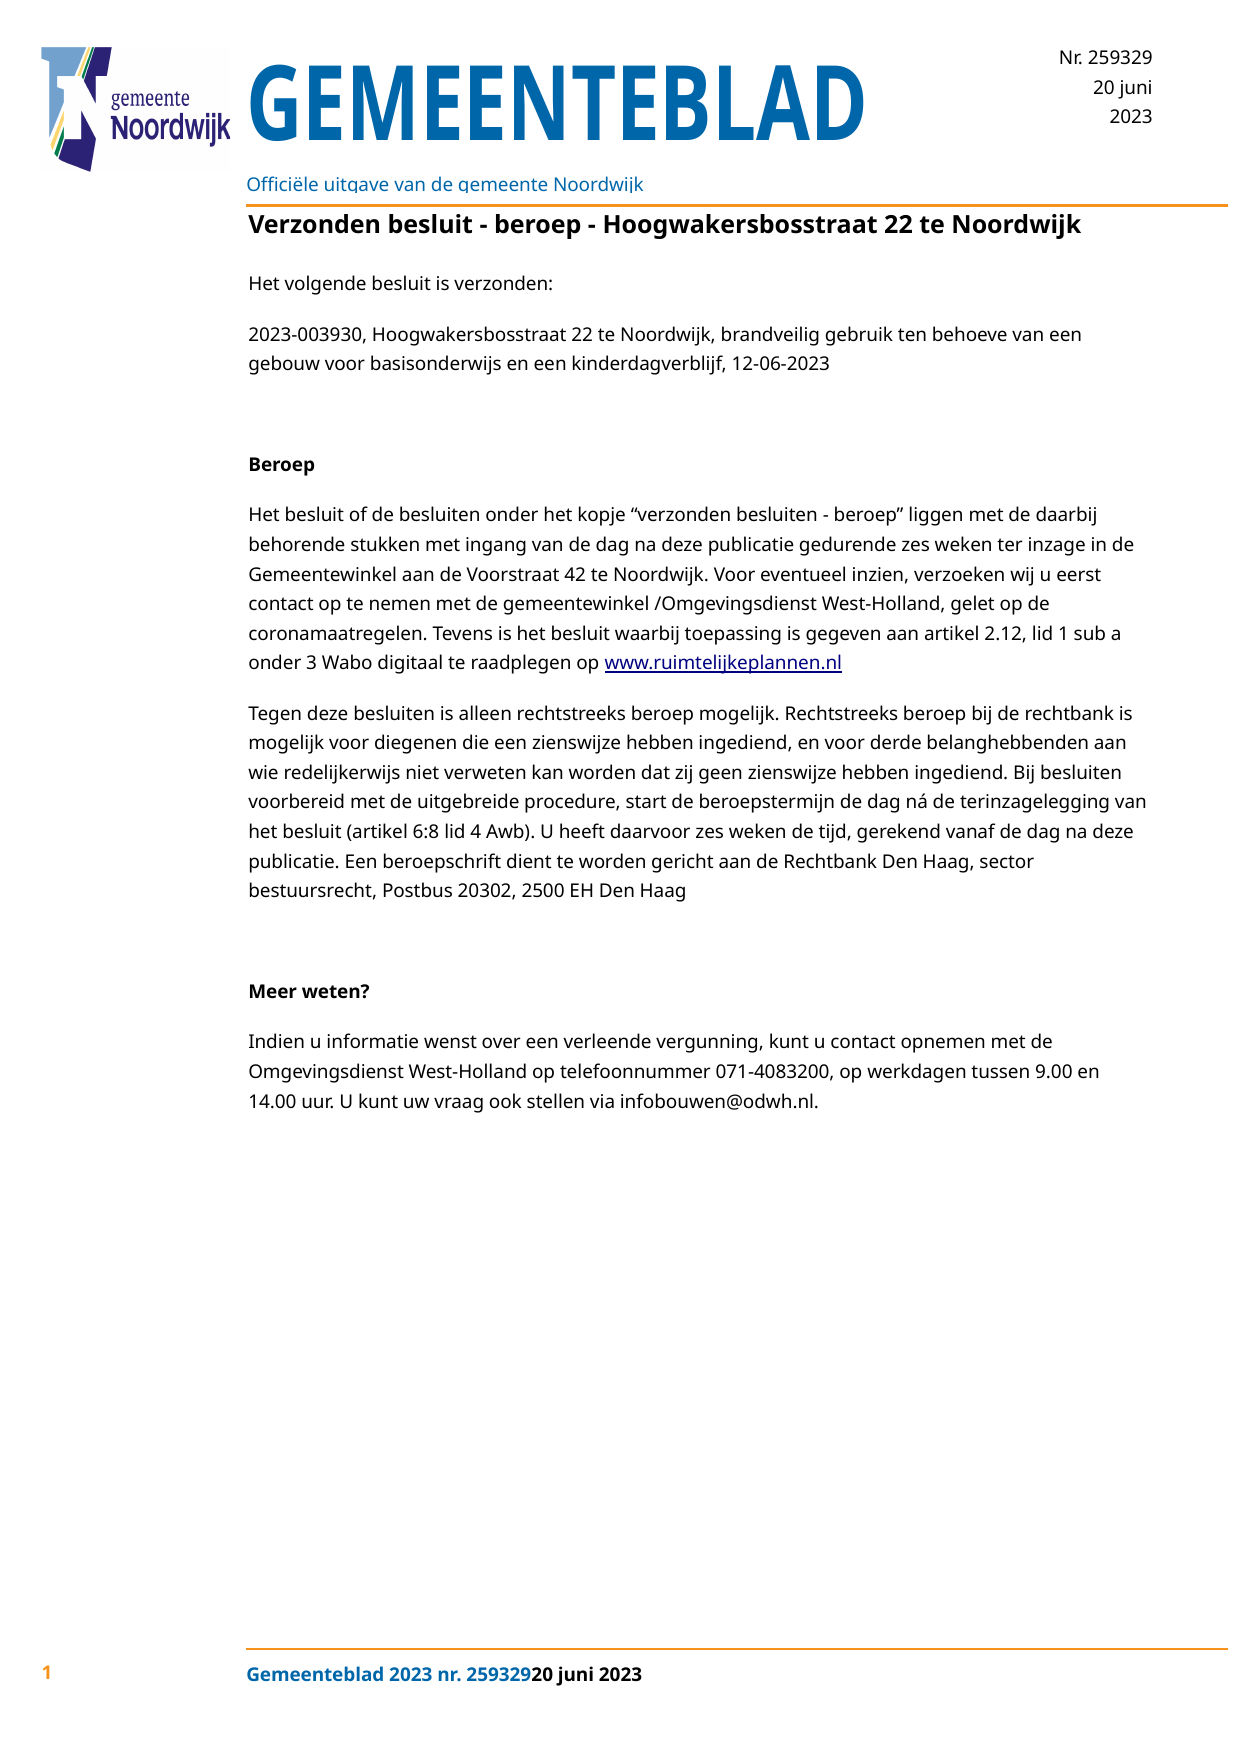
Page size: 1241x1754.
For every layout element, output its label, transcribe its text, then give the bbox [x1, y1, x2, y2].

text Meer weten? [248, 978, 1152, 1004]
picture [41, 47, 231, 172]
text Het besluit of de besluiten onder het kopje “verzonden besluiten - beroep” liggen met de daarbij behorende stukken met ingang van de dag na deze publicatie gedurende zes weken ter inzage in de Gemeentewinkel aan de Voorstraat 42 te Noordwijk. Voor eventueel inzien, verzoeken wij u eerst contact op te nemen met de gemeentewinkel /Omgevingsdienst West-Holland, gelet op de coronamaatregelen. Tevens is het besluit waarbij toepassing is gegeven aan artikel 2.12, lid 1 sub a onder 3 Wabo digitaal te raadplegen op www.ruimtelijkeplannen.nl [248, 502, 1152, 675]
text Verzonden besluit - beroep - Hoogwakersbosstraat 22 te Noordwijk [248, 207, 1152, 241]
text Het volgende besluit is verzonden: [248, 270, 1152, 296]
text Tegen deze besluiten is alleen rechtstreeks beroep mogelijk. Rechtstreeks beroep bij de rechtbank is mogelijk voor diegenen die een zienswijze hebben ingediend, en voor derde belanghebbenden aan wie redelijkerwijs niet verweten kan worden dat zij geen zienswijze hebben ingediend. Bij besluiten voorbereid met de uitgebreide procedure, start de beroepstermijn de dag ná de terinzagelegging van het besluit (artikel 6:8 lid 4 Awb). U heeft daarvoor zes weken de tijd, gerekend vanaf de dag na deze publicatie. Een beroepschrift dient te worden gericht aan de Rechtbank Den Haag, sector bestuursrecht, Postbus 20302, 2500 EH Den Haag [248, 700, 1152, 903]
text 2023-003930, Hoogwakersbosstraat 22 te Noordwijk, brandveilig gebruik ten behoeve van een gebouw voor basisonderwijs en een kinderdagverblijf, 12-06-2023 [248, 321, 1152, 376]
text Beroep [248, 451, 1152, 477]
text Indien u informatie wenst over een verleende vergunning, kunt u contact opnemen met de Omgevingsdienst West-Holland op telefoonnummer 071-4083200, op werkdagen tussen 9.00 en 14.00 uur. U kunt uw vraag ook stellen via infobouwen@odwh.nl. [248, 1029, 1152, 1113]
